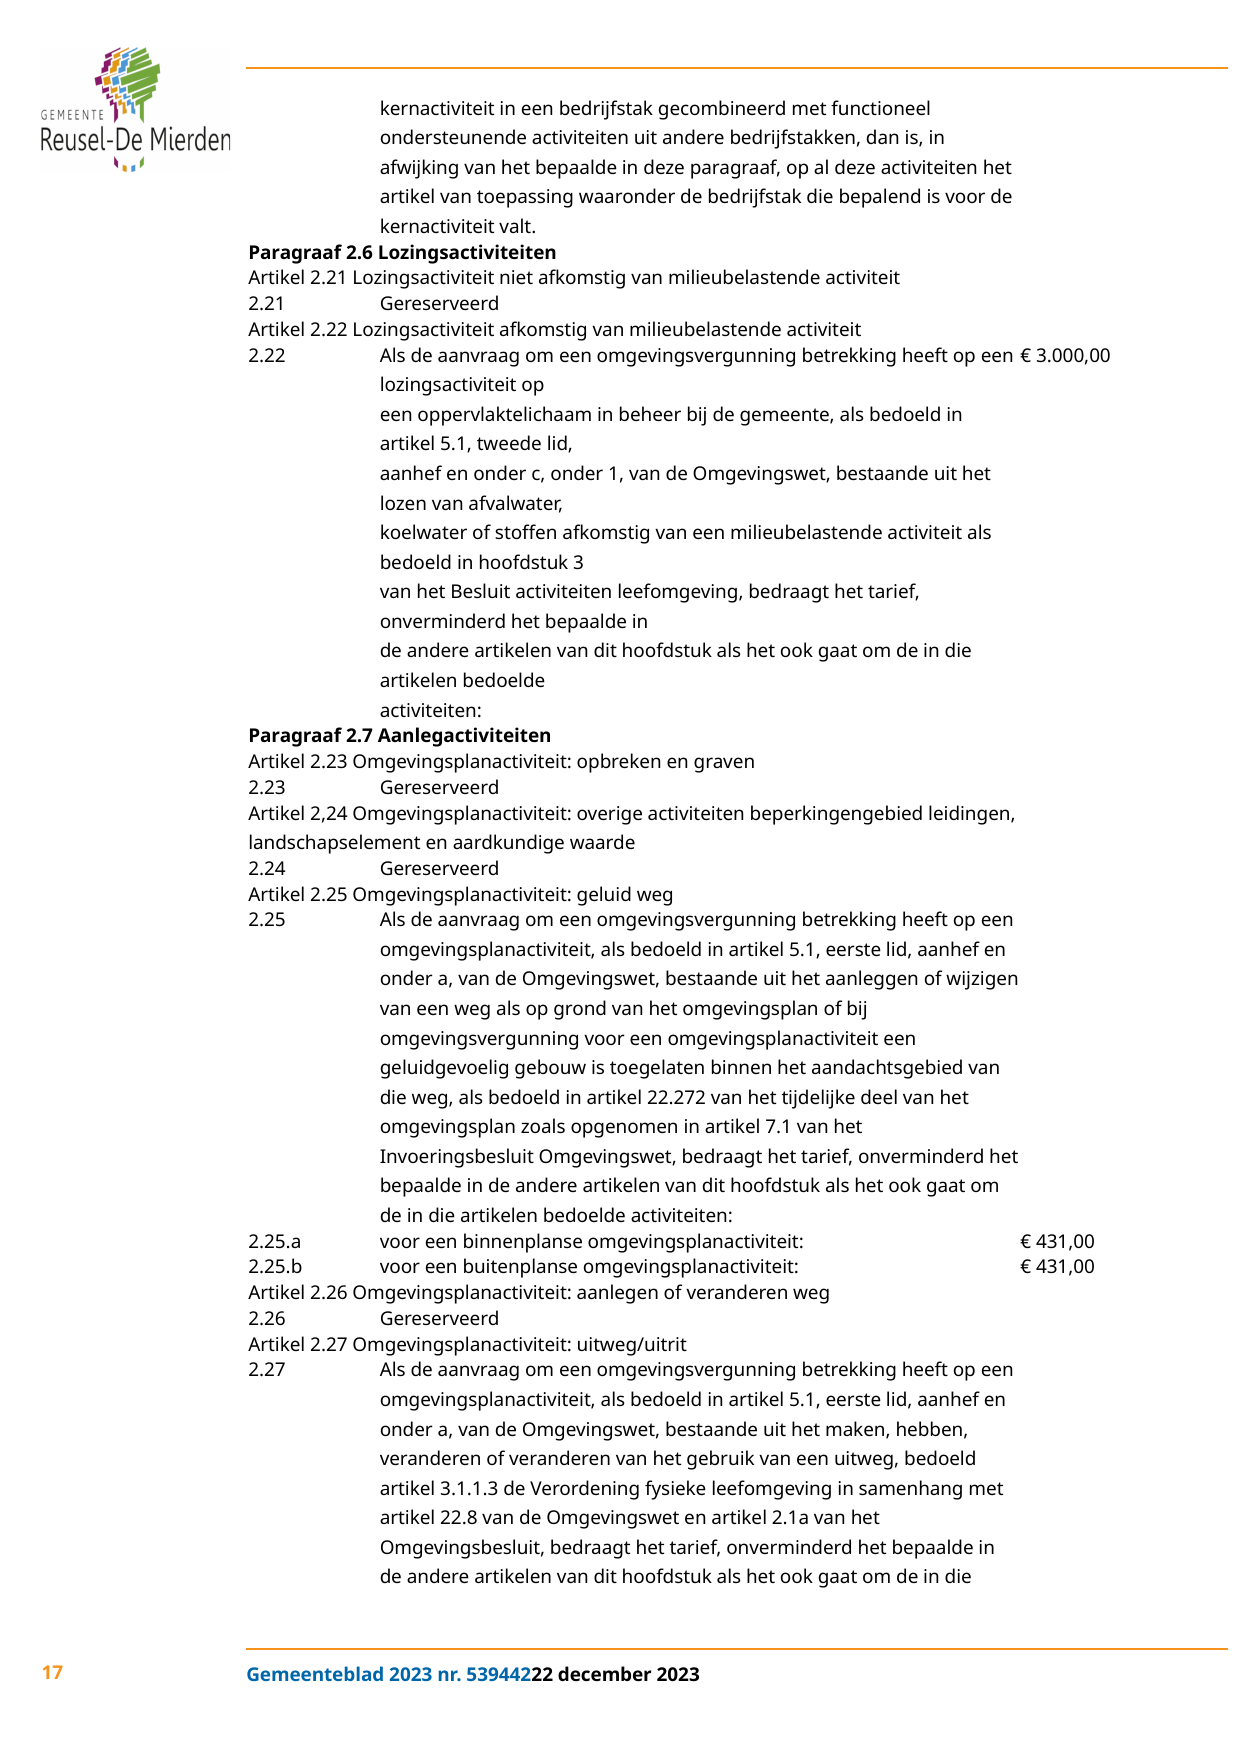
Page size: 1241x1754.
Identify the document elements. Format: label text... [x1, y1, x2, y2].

table_cell Artikel 2.23 Omgevingsplanactiviteit: opbreken en graven [248, 748, 1020, 774]
table_cell Artikel 2.26 Omgevingsplanactiviteit: aanlegen of veranderen weg [248, 1280, 1020, 1305]
table_cell Gereserveerd [380, 855, 1020, 881]
table_cell Gereserveerd [380, 290, 1020, 316]
table_cell Als de aanvraag om een omgevingsvergunning betrekking heeft op een omgevingsplanactiviteit, als bedoeld in artikel 5.1, eerste lid, aanhef en onder a, van de Omgevingswet, bestaande uit het maken, hebben, veranderen of veranderen van het gebruik van een uitweg, bedoeld artikel 3.1.1.3 de Verordening fysieke leefomgeving in samenhang met artikel 22.8 van de Omgevingswet en artikel 2.1a van het Omgevingsbesluit, bedraagt het tarief, onverminderd het bepaalde in de andere artikelen van dit hoofdstuk als het ook gaat om de in die [380, 1357, 1020, 1589]
table_cell [1020, 239, 1152, 264]
table_cell [1020, 1331, 1152, 1357]
table_cell Artikel 2.25 Omgevingsplanactiviteit: geluid weg [248, 881, 1020, 906]
table_cell [1020, 748, 1152, 774]
table_cell 2.27 [248, 1357, 379, 1589]
table_cell Paragraaf 2.6 Lozingsactiviteiten [248, 239, 1020, 264]
table_cell [1020, 265, 1152, 290]
table_cell [1020, 906, 1152, 1228]
table_cell [1020, 855, 1152, 881]
table_cell Gereserveerd [380, 774, 1020, 800]
table_cell [1020, 881, 1152, 906]
table_cell 2.21 [248, 290, 379, 316]
table_cell [248, 95, 379, 239]
table_cell Artikel 2.21 Lozingsactiviteit niet afkomstig van milieubelastende activiteit [248, 265, 1020, 290]
table_cell Artikel 2.27 Omgevingsplanactiviteit: uitweg/uitrit [248, 1331, 1020, 1357]
table_cell [1020, 290, 1152, 316]
table_cell [1020, 1305, 1152, 1331]
table_cell 2.25.b [248, 1254, 379, 1279]
table_cell 2.26 [248, 1305, 379, 1331]
table_cell Als de aanvraag om een omgevingsvergunning betrekking heeft op een omgevingsplanactiviteit, als bedoeld in artikel 5.1, eerste lid, aanhef en onder a, van de Omgevingswet, bestaande uit het aanleggen of wijzigen van een weg als op grond van het omgevingsplan of bij omgevingsvergunning voor een omgevingsplanactiviteit een geluidgevoelig gebouw is toegelaten binnen het aandachtsgebied van die weg, als bedoeld in artikel 22.272 van het tijdelijke deel van het omgevingsplan zoals opgenomen in artikel 7.1 van het Invoeringsbesluit Omgevingswet, bedraagt het tarief, onverminderd het bepaalde in de andere artikelen van dit hoofdstuk als het ook gaat om de in die artikelen bedoelde activiteiten: [380, 906, 1020, 1228]
table_cell 2.25 [248, 906, 379, 1228]
table_cell Artikel 2.22 Lozingsactiviteit afkomstig van milieubelastende activiteit [248, 316, 1020, 342]
table_cell € 431,00 [1020, 1254, 1152, 1279]
table_cell 2.22 [248, 342, 379, 722]
table_cell kernactiviteit in een bedrijfstak gecombineerd met functioneel ondersteunende activiteiten uit andere bedrijfstakken, dan is, in afwijking van het bepaalde in deze paragraaf, op al deze activiteiten het artikel van toepassing waaronder de bedrijfstak die bepalend is voor de kernactiviteit valt. [380, 95, 1020, 239]
table_cell [1020, 1357, 1152, 1589]
table_cell 2.24 [248, 855, 379, 881]
table_cell Als de aanvraag om een omgevingsvergunning betrekking heeft op een lozingsactiviteit op een oppervlaktelichaam in beheer bij de gemeente, als bedoeld in artikel 5.1, tweede lid, aanhef en onder c, onder 1, van de Omgevingswet, bestaande uit het lozen van afvalwater, koelwater of stoffen afkomstig van een milieubelastende activiteit als bedoeld in hoofdstuk 3 van het Besluit activiteiten leefomgeving, bedraagt het tarief, onverminderd het bepaalde in de andere artikelen van dit hoofdstuk als het ook gaat om de in die artikelen bedoelde activiteiten: [380, 342, 1020, 722]
table_cell [1020, 1280, 1152, 1305]
table_cell 2.25.a [248, 1228, 379, 1254]
table_cell Artikel 2,24 Omgevingsplanactiviteit: overige activiteiten beperkingengebied leidingen, landschapselement en aardkundige waarde [248, 800, 1020, 855]
picture [41, 47, 231, 172]
table_cell [1020, 800, 1152, 855]
table_cell [1020, 95, 1152, 239]
table_cell Gereserveerd [380, 1305, 1020, 1331]
table_cell € 431,00 [1020, 1228, 1152, 1254]
table_cell 2.23 [248, 774, 379, 800]
table_cell [1020, 723, 1152, 748]
table_cell [1020, 316, 1152, 342]
table_cell Paragraaf 2.7 Aanlegactiviteiten [248, 723, 1020, 748]
table_cell € 3.000,00 [1020, 342, 1152, 722]
table_cell [1020, 774, 1152, 800]
table_cell voor een buitenplanse omgevingsplanactiviteit: [380, 1254, 1020, 1279]
table_cell voor een binnenplanse omgevingsplanactiviteit: [380, 1228, 1020, 1254]
